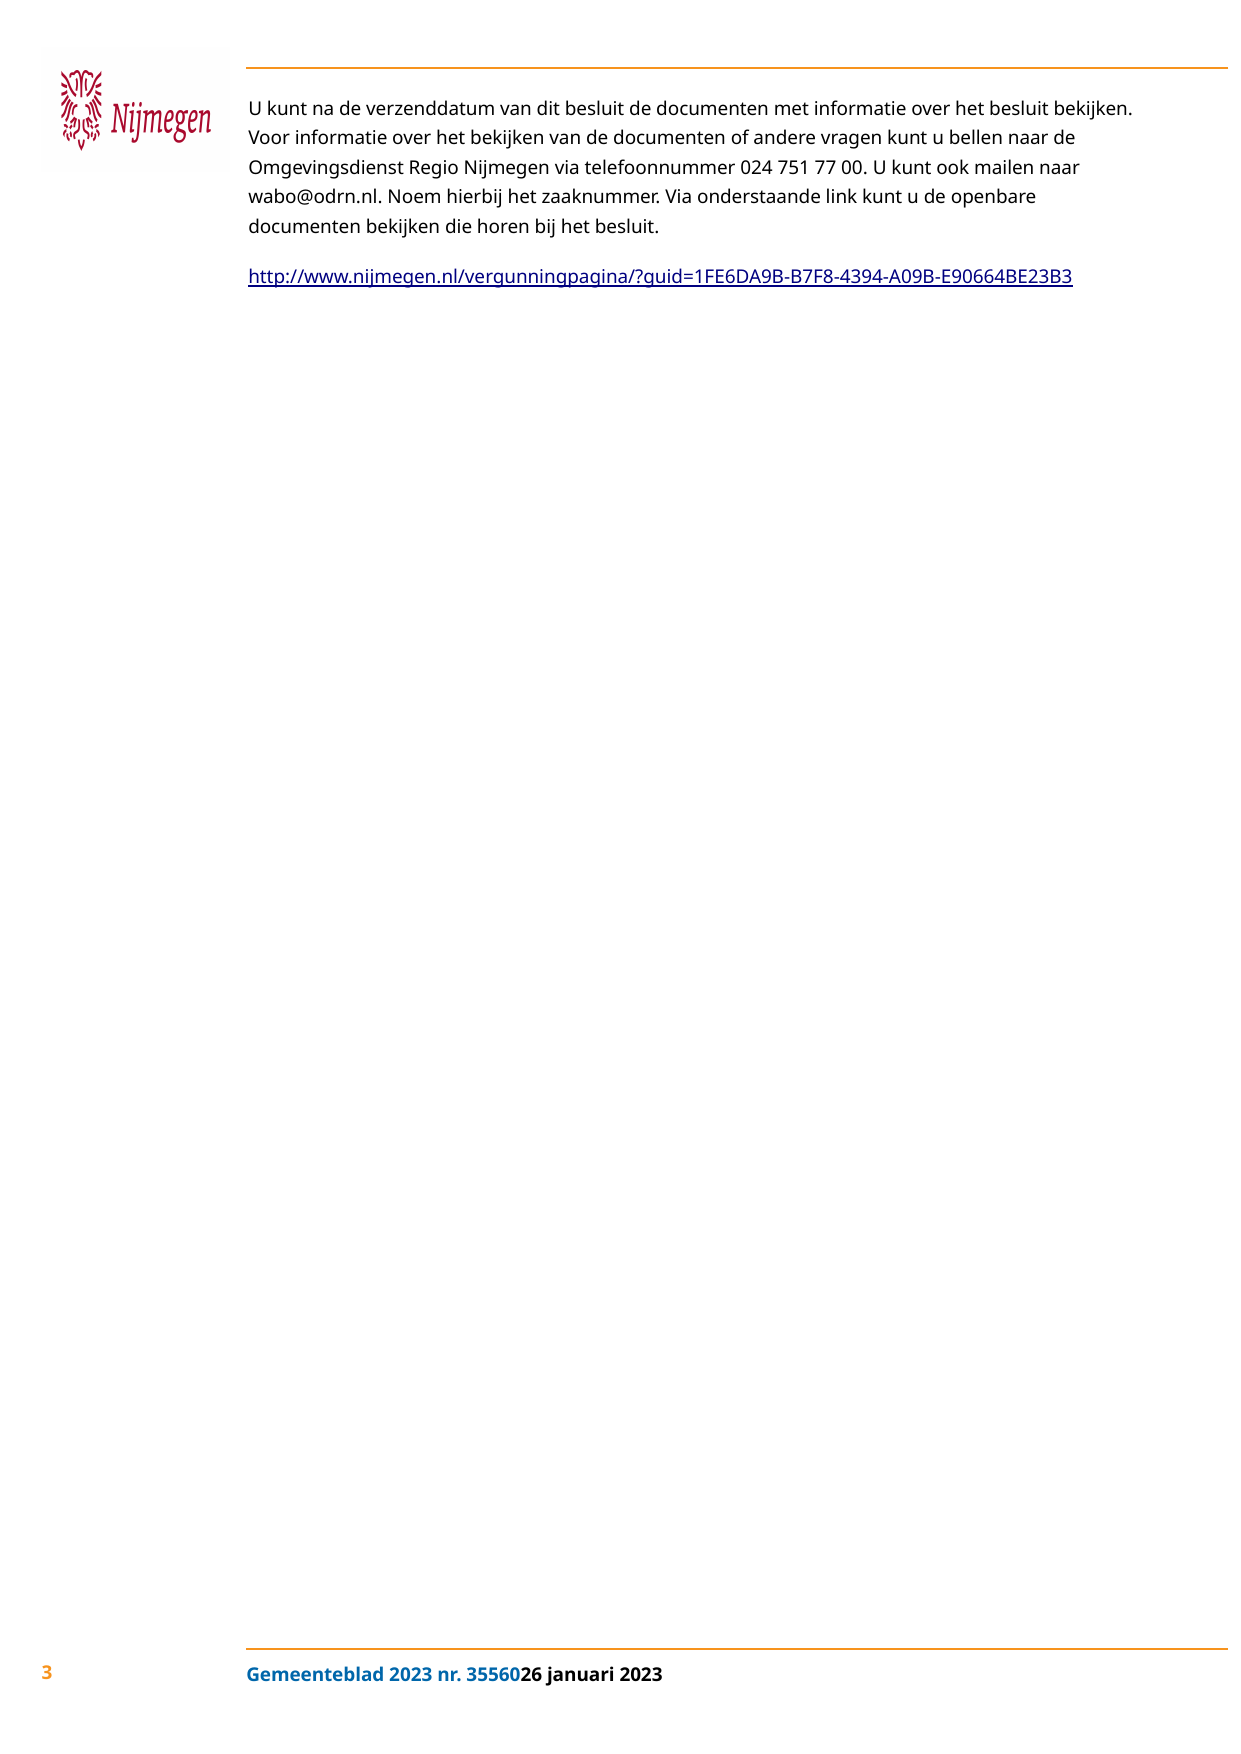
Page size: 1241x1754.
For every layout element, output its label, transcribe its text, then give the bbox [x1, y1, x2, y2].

picture [41, 47, 231, 172]
text U kunt na de verzenddatum van dit besluit de documenten met informatie over het besluit bekijken. Voor informatie over het bekijken van de documenten of andere vragen kunt u bellen naar de Omgevingsdienst Regio Nijmegen via telefoonnummer 024 751 77 00. U kunt ook mailen naar wabo@odrn.nl. Noem hierbij het zaaknummer. Via onderstaande link kunt u de openbare documenten bekijken die horen bij het besluit. [248, 95, 1152, 239]
text http://www.nijmegen.nl/vergunningpagina/?guid=1FE6DA9B-B7F8-4394-A09B-E90664BE23B3 [248, 263, 1152, 289]
